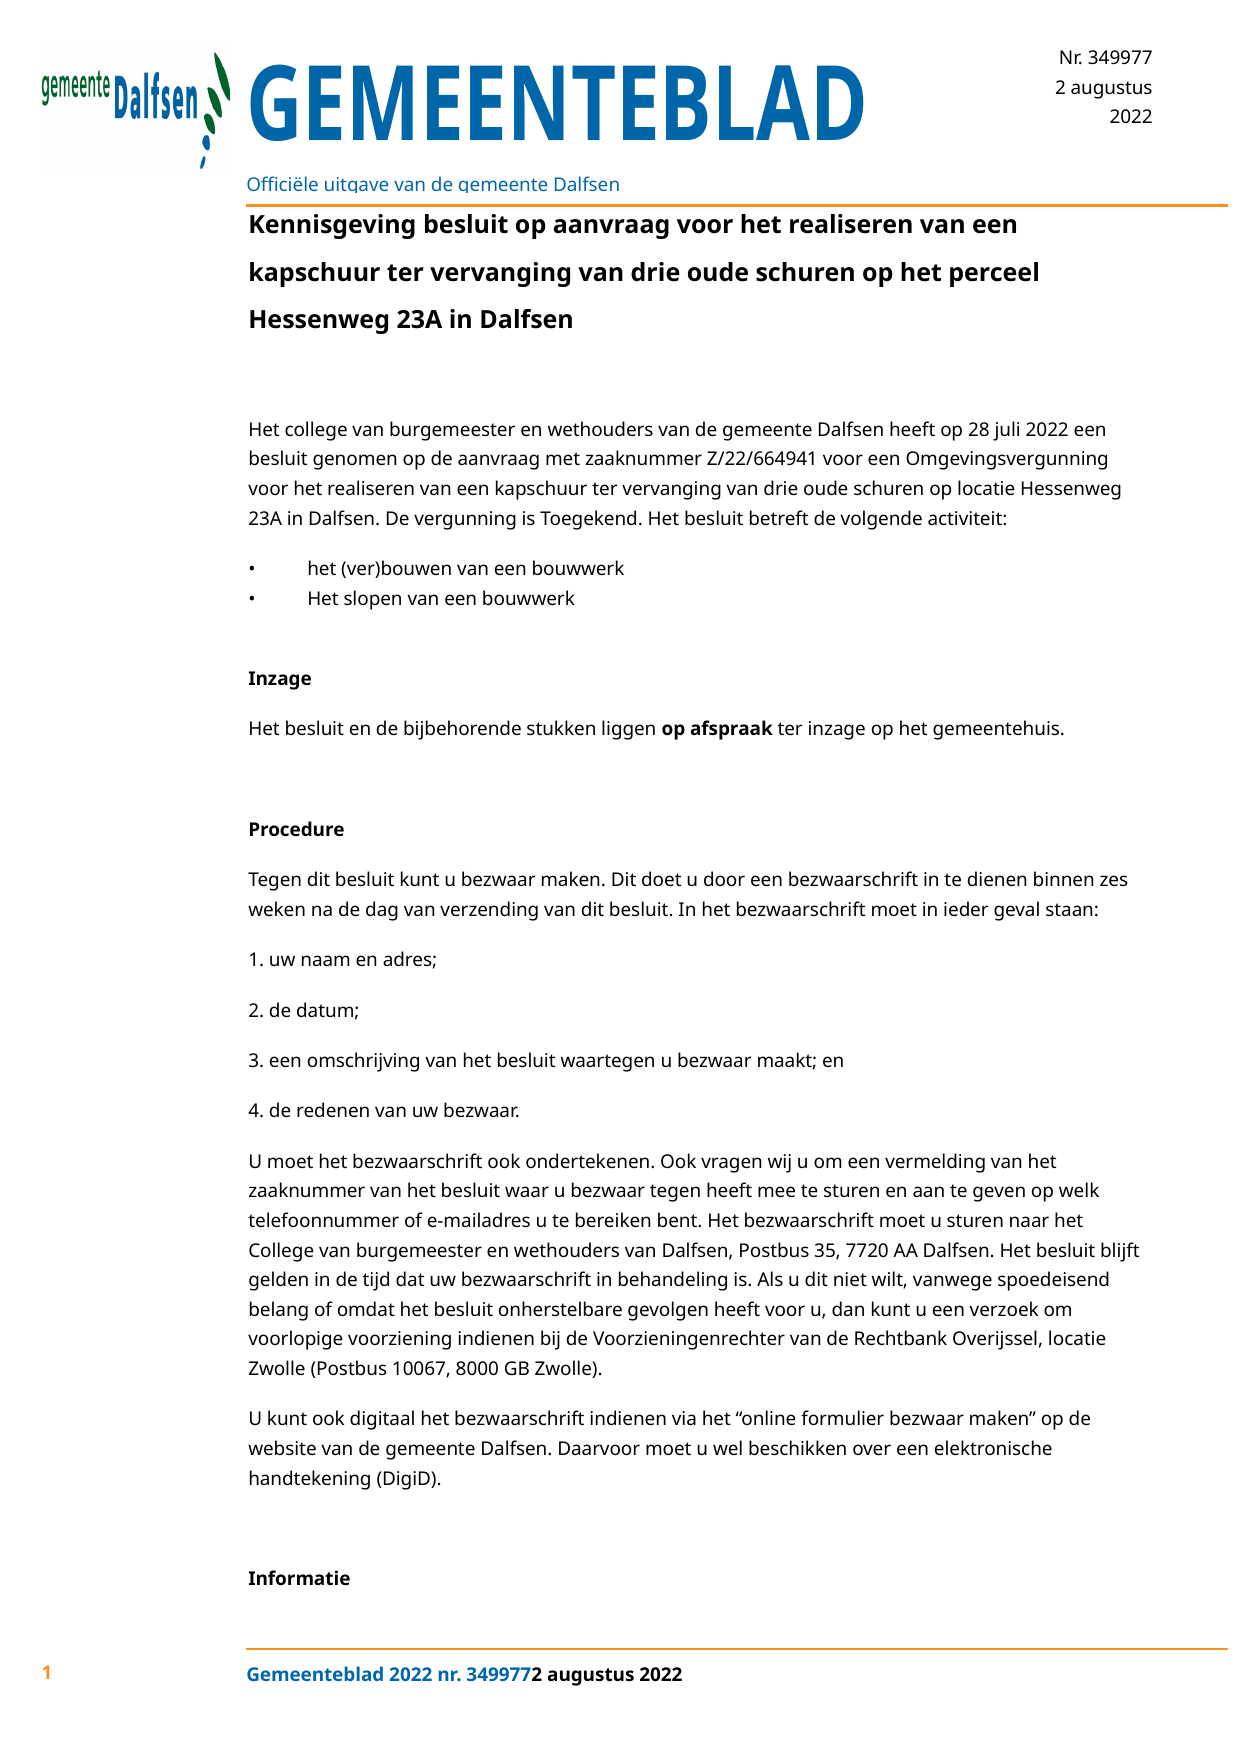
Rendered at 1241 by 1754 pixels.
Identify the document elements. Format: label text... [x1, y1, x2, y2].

text 4. de redenen van uw bezwaar. [248, 1098, 1152, 1123]
text 2. de datum; [248, 997, 1152, 1022]
list Het slopen van een bouwwerk [248, 585, 1152, 610]
text U kunt ook digitaal het bezwaarschrift indienen via het “online formulier bezwaar maken” op de website van de gemeente Dalfsen. Daarvoor moet u wel beschikken over een elektronische handtekening (DigiD). [248, 1406, 1152, 1490]
text Tegen dit besluit kunt u bezwaar maken. Dit doet u door een bezwaarschrift in te dienen binnen zes weken na de dag van verzending van dit besluit. In het bezwaarschrift moet in ieder geval staan: [248, 866, 1152, 922]
text Procedure [248, 816, 1152, 842]
text Kennisgeving besluit op aanvraag voor het realiseren van een kapschuur ter vervanging van drie oude schuren op het perceel Hessenweg 23A in Dalfsen [248, 207, 1152, 336]
text U moet het bezwaarschrift ook ondertekenen. Ook vragen wij u om een vermelding van het zaaknummer van het besluit waar u bezwaar tegen heeft mee te sturen en aan te geven op welk telefoonnummer of e-mailadres u te bereiken bent. Het bezwaarschrift moet u sturen naar het College van burgemeester en wethouders van Dalfsen, Postbus 35, 7720 AA Dalfsen. Het besluit blijft gelden in de tijd dat uw bezwaarschrift in behandeling is. Als u dit niet wilt, vanwege spoedeisend belang of omdat het besluit onherstelbare gevolgen heeft voor u, dan kunt u een verzoek om voorlopige voorziening indienen bij de Voorzieningenrechter van de Rechtbank Overijssel, locatie Zwolle (Postbus 10067, 8000 GB Zwolle). [248, 1148, 1152, 1381]
text Informatie [248, 1566, 1152, 1591]
text 1. uw naam en adres; [248, 946, 1152, 972]
text Het college van burgemeester en wethouders van de gemeente Dalfsen heeft op 28 juli 2022 een besluit genomen op de aanvraag met zaaknummer Z/22/664941 voor een Omgevingsvergunning voor het realiseren van een kapschuur ter vervanging van drie oude schuren op locatie Hessenweg 23A in Dalfsen. De vergunning is Toegekend. Het besluit betreft de volgende activiteit: [248, 416, 1152, 530]
list het (ver)bouwen van een bouwwerk [248, 555, 1152, 581]
picture [41, 47, 231, 172]
text Het besluit en de bijbehorende stukken liggen op afspraak ter inzage op het gemeentehuis. [248, 715, 1152, 741]
text Inzage [248, 665, 1152, 690]
text 3. een omschrijving van het besluit waartegen u bezwaar maakt; en [248, 1047, 1152, 1073]
